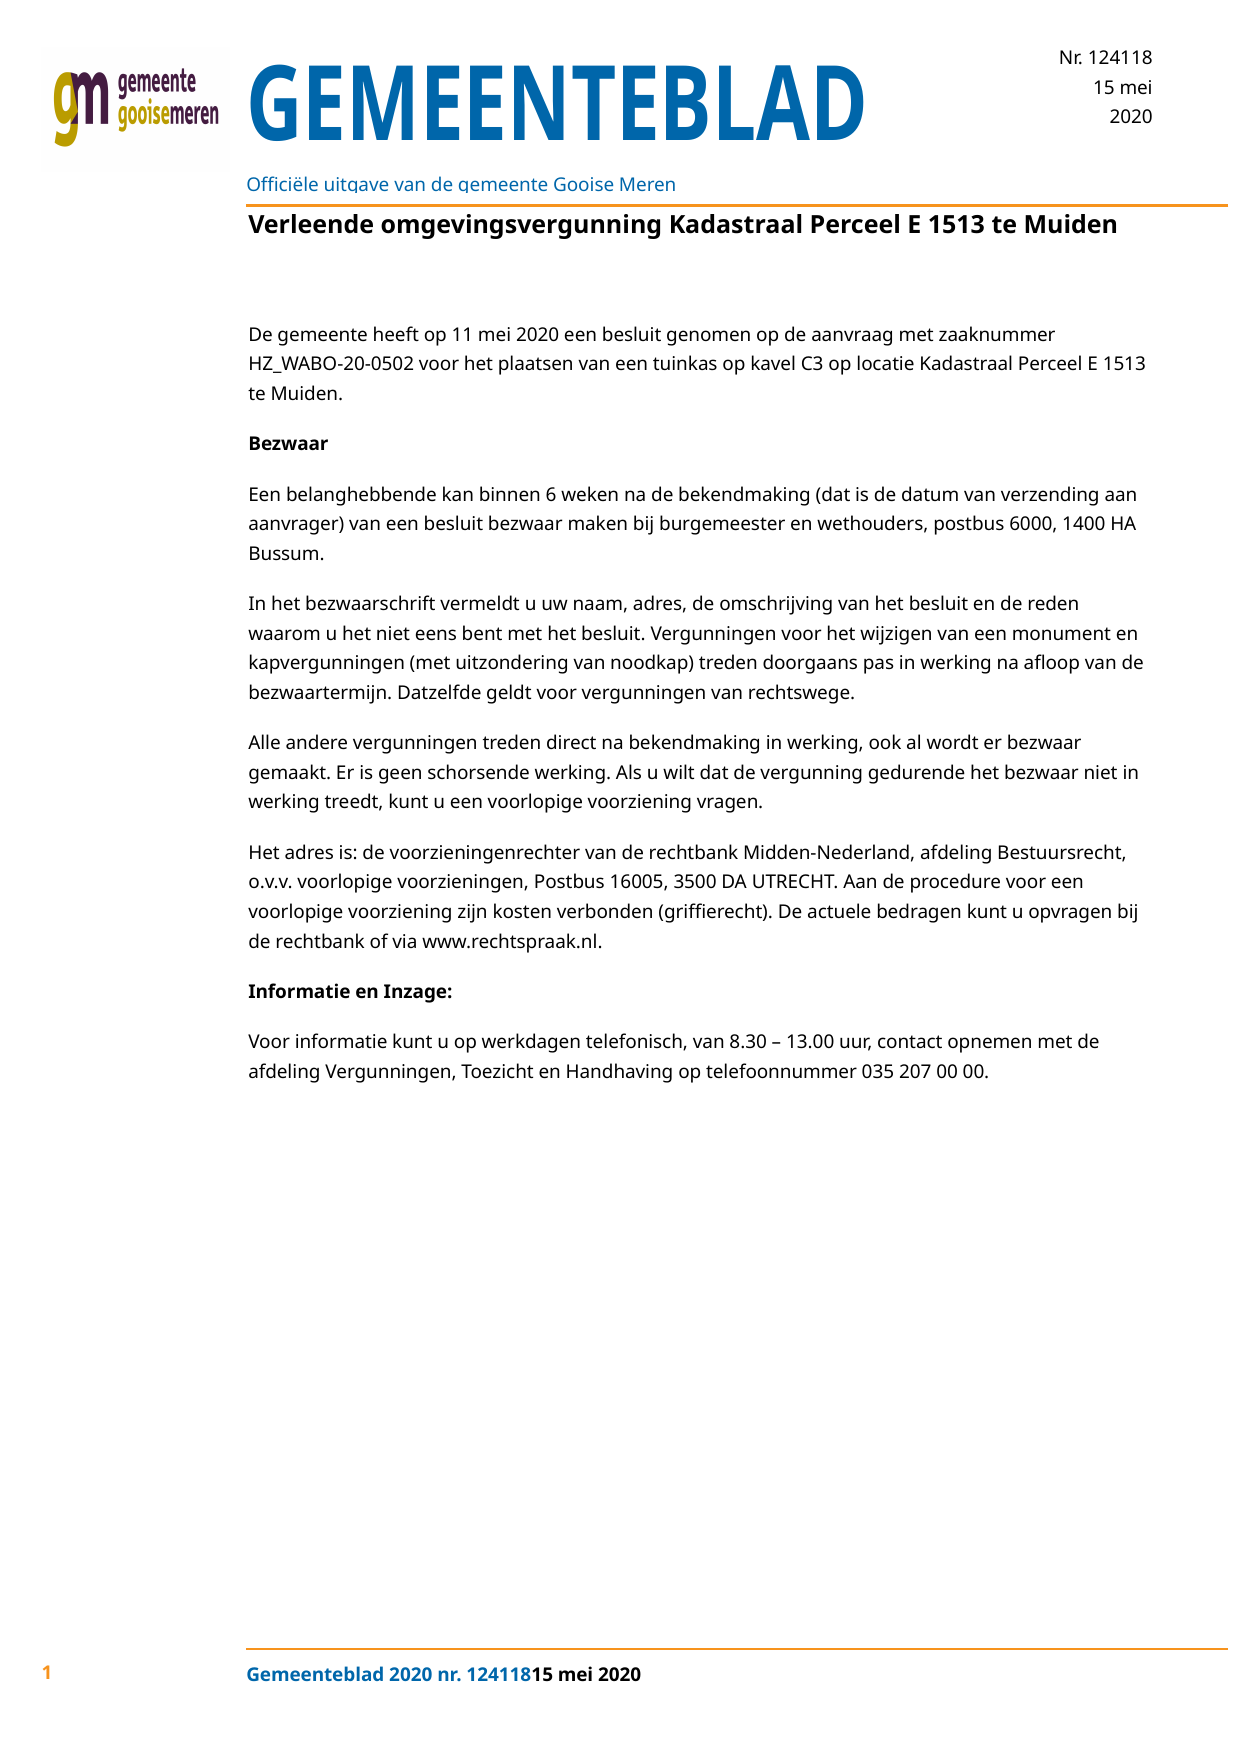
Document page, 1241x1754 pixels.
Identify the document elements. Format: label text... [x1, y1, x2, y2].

text Een belanghebbende kan binnen 6 weken na de bekendmaking (dat is de datum van verzending aan aanvrager) van een besluit bezwaar maken bij burgemeester en wethouders, postbus 6000, 1400 HA Bussum. [248, 481, 1152, 566]
text Het adres is: de voorzieningenrechter van de rechtbank Midden-Nederland, afdeling Bestuursrecht, o.v.v. voorlopige voorzieningen, Postbus 16005, 3500 DA UTRECHT. Aan de procedure voor een voorlopige voorziening zijn kosten verbonden (griffierecht). De actuele bedragen kunt u opvragen bij de rechtbank of via www.rechtspraak.nl. [248, 839, 1152, 953]
text Verleende omgevingsvergunning Kadastraal Perceel E 1513 te Muiden [248, 207, 1152, 241]
text De gemeente heeft op 11 mei 2020 een besluit genomen op de aanvraag met zaaknummer HZ_WABO-20-0502 voor het plaatsen van een tuinkas op kavel C3 op locatie Kadastraal Perceel E 1513 te Muiden. [248, 321, 1152, 406]
text Bezwaar [248, 430, 1152, 456]
picture [41, 47, 231, 172]
text In het bezwaarschrift vermeldt u uw naam, adres, de omschrijving van het besluit en de reden waarom u het niet eens bent met het besluit. Vergunningen voor het wijzigen van een monument en kapvergunningen (met uitzondering van noodkap) treden doorgaans pas in werking na afloop van de bezwaartermijn. Datzelfde geldt voor vergunningen van rechtswege. [248, 590, 1152, 705]
text Informatie en Inzage: [248, 978, 1152, 1004]
text Alle andere vergunningen treden direct na bekendmaking in werking, ook al wordt er bezwaar gemaakt. Er is geen schorsende werking. Als u wilt dat de vergunning gedurende het bezwaar niet in werking treedt, kunt u een voorlopige voorziening vragen. [248, 729, 1152, 814]
text Voor informatie kunt u op werkdagen telefonisch, van 8.30 – 13.00 uur, contact opnemen met de afdeling Vergunningen, Toezicht en Handhaving op telefoonnummer 035 207 00 00. [248, 1029, 1152, 1084]
